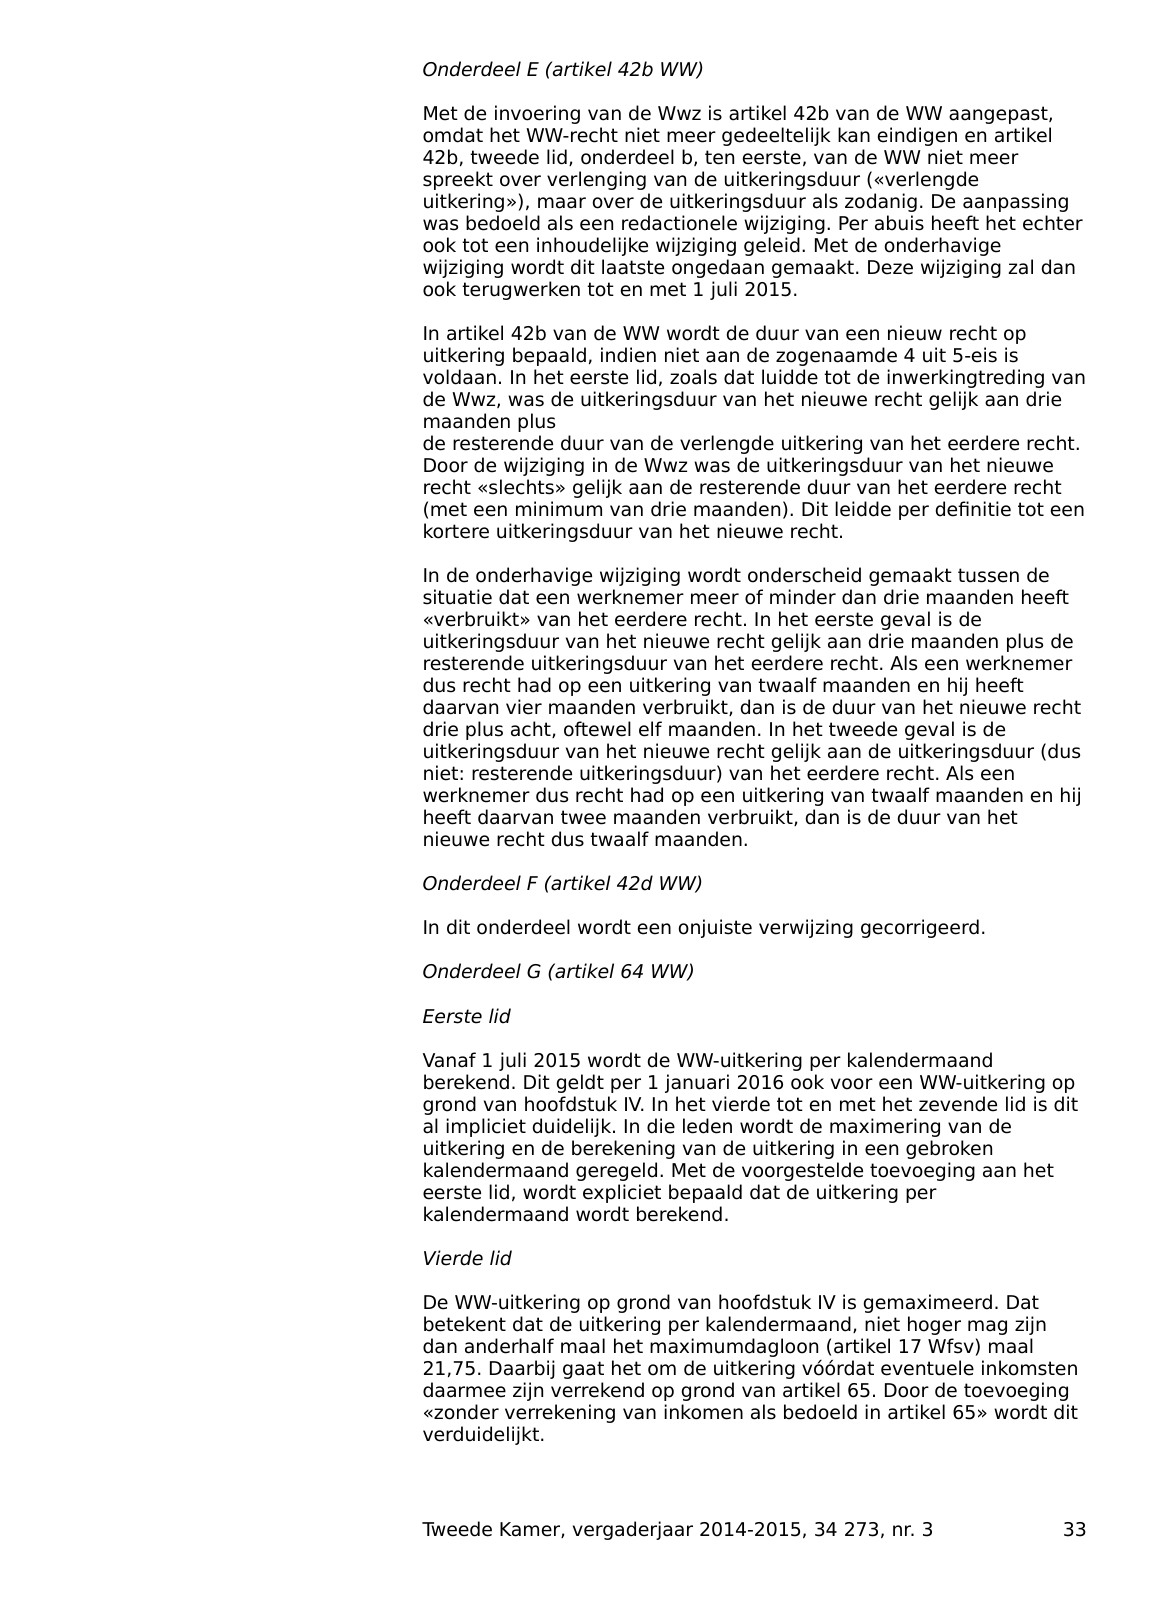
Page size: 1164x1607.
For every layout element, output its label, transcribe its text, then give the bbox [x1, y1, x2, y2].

subtitle Onderdeel F (artikel 42d WW) [422, 873, 1087, 895]
text Door de wijziging in de Wwz was de uitkeringsduur van het nieuwe recht «slechts» gelijk aan de resterende duur van het eerdere recht (met een minimum van drie maanden). Dit leidde per definitie tot een kortere uitkeringsduur van het nieuwe recht. [422, 455, 1087, 543]
text De WW-uitkering op grond van hoofdstuk IV is gemaximeerd. Dat betekent dat de uitkering per kalendermaand, niet hoger mag zijn dan anderhalf maal het maximumdagloon (artikel 17 Wfsv) maal 21,75. Daarbij gaat het om de uitkering vóórdat eventuele inkomsten daarmee zijn verrekend op grond van artikel 65. Door de toevoeging «zonder verrekening van inkomen als bedoeld in artikel 65» wordt dit verduidelijkt. [422, 1292, 1087, 1446]
subtitle Onderdeel G (artikel 64 WW) [422, 961, 1087, 983]
text de resterende duur van de verlengde uitkering van het eerdere recht. [422, 433, 1087, 455]
text Met de invoering van de Wwz is artikel 42b van de WW aangepast, omdat het WW-recht niet meer gedeeltelijk kan eindigen en artikel 42b, tweede lid, onderdeel b, ten eerste, van de WW niet meer spreekt over verlenging van de uitkeringsduur («verlengde uitkering»), maar over de uitkeringsduur als zodanig. De aanpassing was bedoeld als een redactionele wijziging. Per abuis heeft het echter ook tot een inhoudelijke wijziging geleid. Met de onderhavige wijziging wordt dit laatste ongedaan gemaakt. Deze wijziging zal dan ook terugwerken tot en met 1 juli 2015. [422, 103, 1087, 301]
subtitle Eerste lid [422, 1006, 1087, 1028]
text In dit onderdeel wordt een onjuiste verwijzing gecorrigeerd. [422, 917, 1087, 939]
subtitle Onderdeel E (artikel 42b WW) [422, 59, 1087, 81]
subtitle Vierde lid [422, 1248, 1087, 1270]
text Vanaf 1 juli 2015 wordt de WW-uitkering per kalendermaand berekend. Dit geldt per 1 januari 2016 ook voor een WW-uitkering op grond van hoofdstuk IV. In het vierde tot en met het zevende lid is dit al impliciet duidelijk. In die leden wordt de maximering van de uitkering en de berekening van de uitkering in een gebroken kalendermaand geregeld. Met de voorgestelde toevoeging aan het eerste lid, wordt expliciet bepaald dat de uitkering per kalendermaand wordt berekend. [422, 1050, 1087, 1226]
text In de onderhavige wijziging wordt onderscheid gemaakt tussen de situatie dat een werknemer meer of minder dan drie maanden heeft «verbruikt» van het eerdere recht. In het eerste geval is de uitkeringsduur van het nieuwe recht gelijk aan drie maanden plus de resterende uitkeringsduur van het eerdere recht. Als een werknemer dus recht had op een uitkering van twaalf maanden en hij heeft daarvan vier maanden verbruikt, dan is de duur van het nieuwe recht drie plus acht, oftewel elf maanden. In het tweede geval is de uitkeringsduur van het nieuwe recht gelijk aan de uitkeringsduur (dus niet: resterende uitkeringsduur) van het eerdere recht. Als een werknemer dus recht had op een uitkering van twaalf maanden en hij heeft daarvan twee maanden verbruikt, dan is de duur van het nieuwe recht dus twaalf maanden. [422, 565, 1087, 851]
text In artikel 42b van de WW wordt de duur van een nieuw recht op uitkering bepaald, indien niet aan de zogenaamde 4 uit 5-eis is voldaan. In het eerste lid, zoals dat luidde tot de inwerkingtreding van de Wwz, was de uitkeringsduur van het nieuwe recht gelijk aan drie maanden plus [422, 323, 1087, 433]
